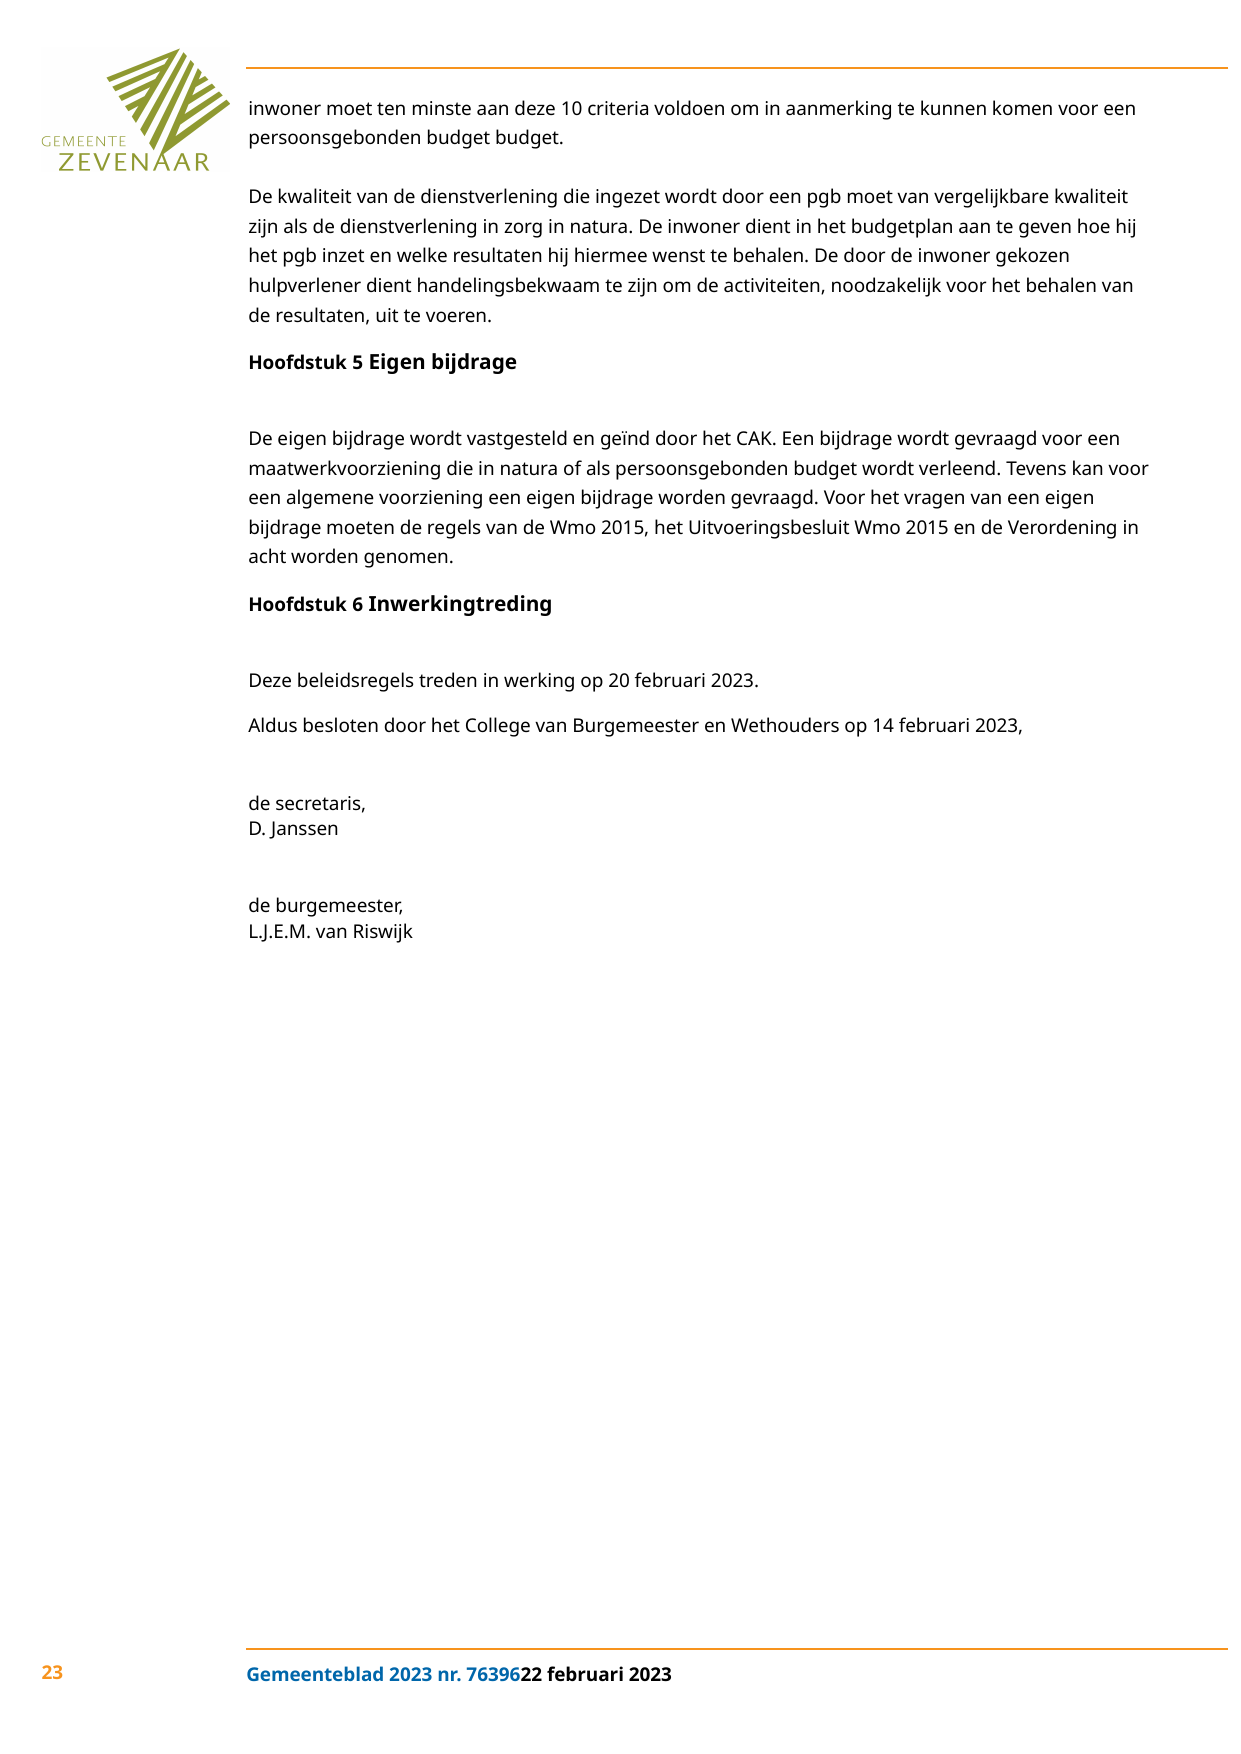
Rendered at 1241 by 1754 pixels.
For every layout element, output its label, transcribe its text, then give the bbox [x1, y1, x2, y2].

text inwoner moet ten minste aan deze 10 criteria voldoen om in aanmerking te kunnen komen voor een persoonsgebonden budget budget. [248, 95, 1152, 150]
text Aldus besloten door het College van Burgemeester en Wethouders op 14 februari 2023, [248, 712, 1152, 738]
text D. Janssen [248, 815, 1152, 841]
text de burgemeester, [248, 893, 1152, 918]
picture [41, 47, 231, 172]
text Hoofdstuk 6 Inwerkingtreding [248, 589, 1152, 618]
text de secretaris, [248, 790, 1152, 815]
text De eigen bijdrage wordt vastgesteld en geïnd door het CAK. Een bijdrage wordt gevraagd voor een maatwerkvoorziening die in natura of als persoonsgebonden budget wordt verleend. Tevens kan voor een algemene voorziening een eigen bijdrage worden gevraagd. Voor het vragen van een eigen bijdrage moeten de regels van de Wmo 2015, het Uitvoeringsbesluit Wmo 2015 en de Verordening in acht worden genomen. [248, 425, 1152, 569]
text De kwaliteit van de dienstverlening die ingezet wordt door een pgb moet van vergelijkbare kwaliteit zijn als de dienstverlening in zorg in natura. De inwoner dient in het budgetplan aan te geven hoe hij het pgb inzet en welke resultaten hij hiermee wenst te behalen. De door de inwoner gekozen hulpverlener dient handelingsbekwaam te zijn om de activiteiten, noodzakelijk voor het behalen van de resultaten, uit te voeren. [248, 183, 1152, 328]
text Deze beleidsregels treden in werking op 20 februari 2023. [248, 667, 1152, 693]
text Hoofdstuk 5 Eigen bijdrage [248, 347, 1152, 376]
text L.J.E.M. van Riswijk [248, 918, 1152, 944]
